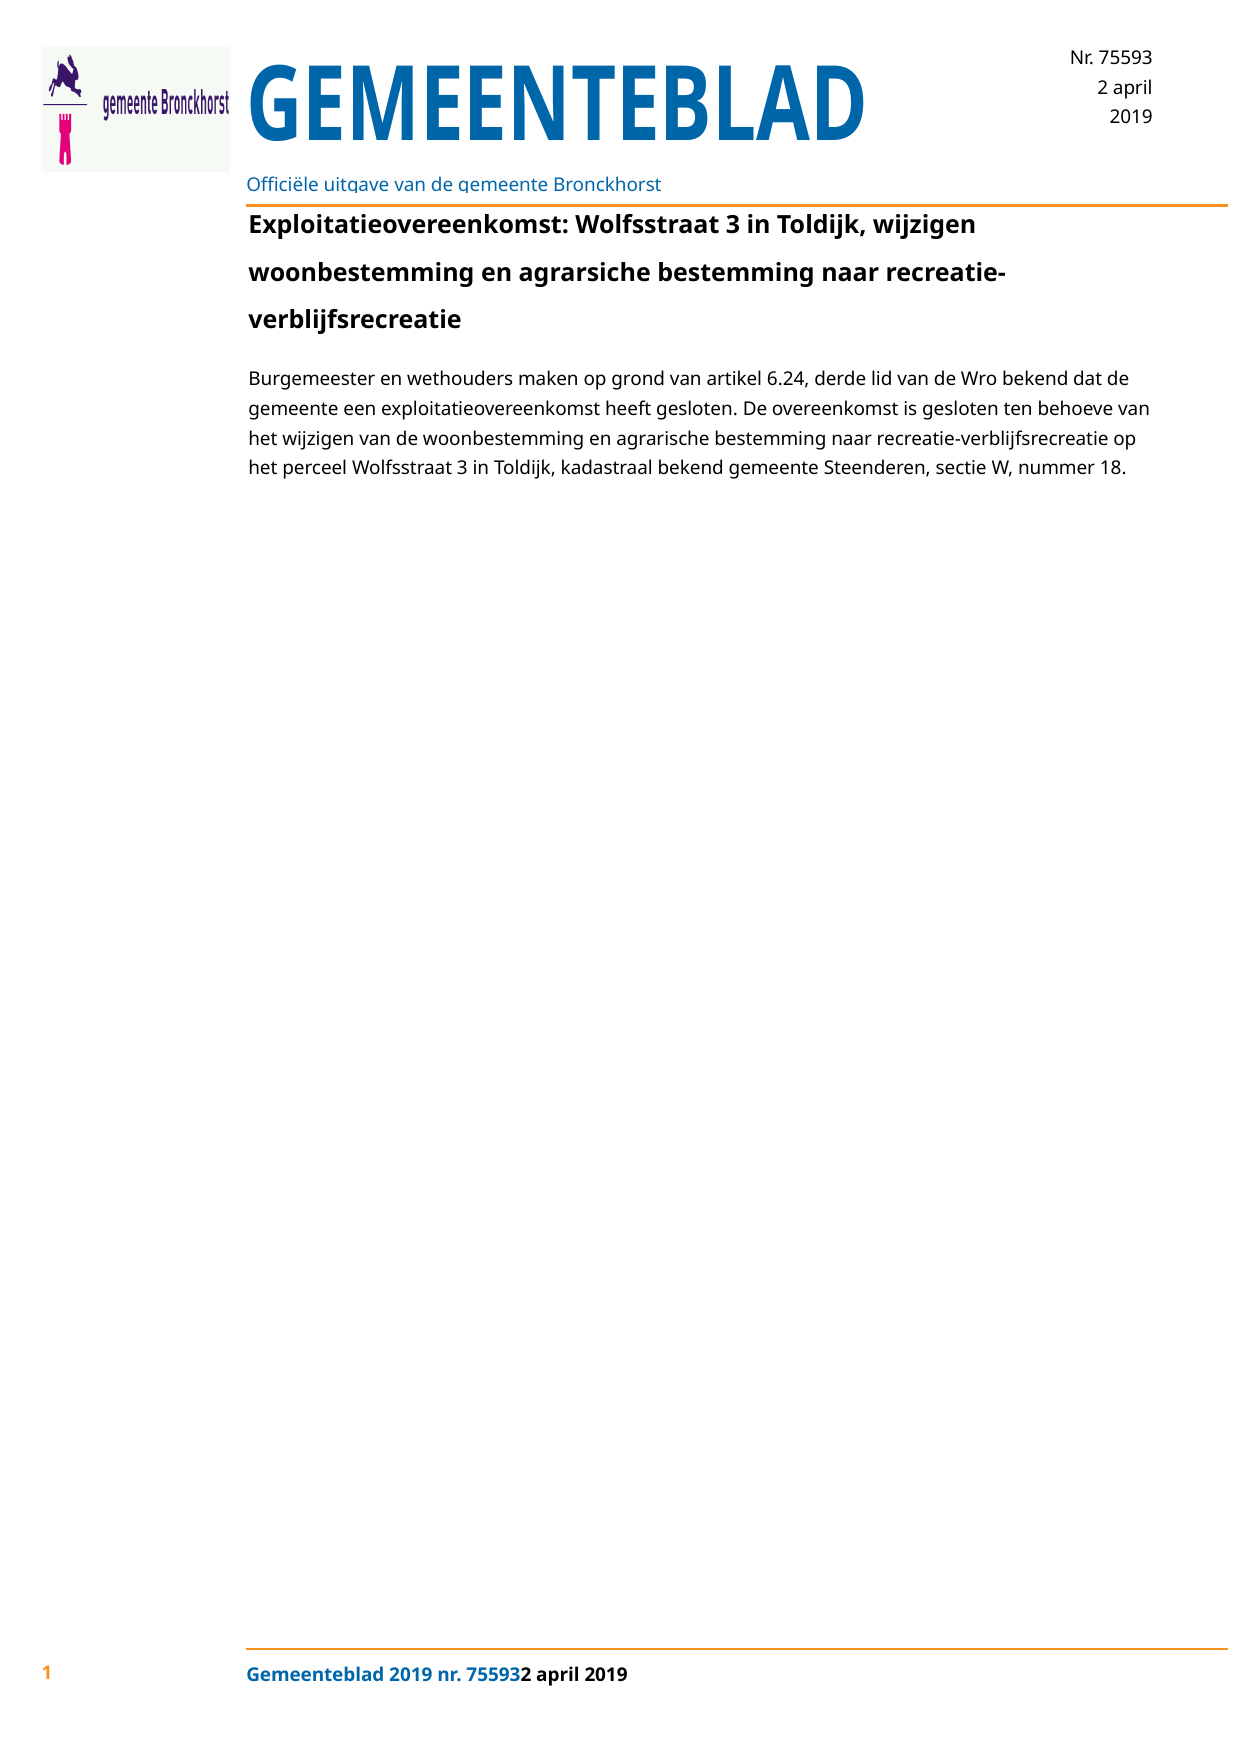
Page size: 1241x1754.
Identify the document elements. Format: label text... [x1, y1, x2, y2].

picture [41, 47, 231, 172]
text Exploitatieovereenkomst: Wolfsstraat 3 in Toldijk, wijzigen woonbestemming en agrarsiche bestemming naar recreatie-verblijfsrecreatie [248, 207, 1152, 336]
text Burgemeester en wethouders maken op grond van artikel 6.24, derde lid van de Wro bekend dat de gemeente een exploitatieovereenkomst heeft gesloten. De overeenkomst is gesloten ten behoeve van het wijzigen van de woonbestemming en agrarische bestemming naar recreatie-verblijfsrecreatie op het perceel Wolfsstraat 3 in Toldijk, kadastraal bekend gemeente Steenderen, sectie W, nummer 18. [248, 366, 1152, 480]
